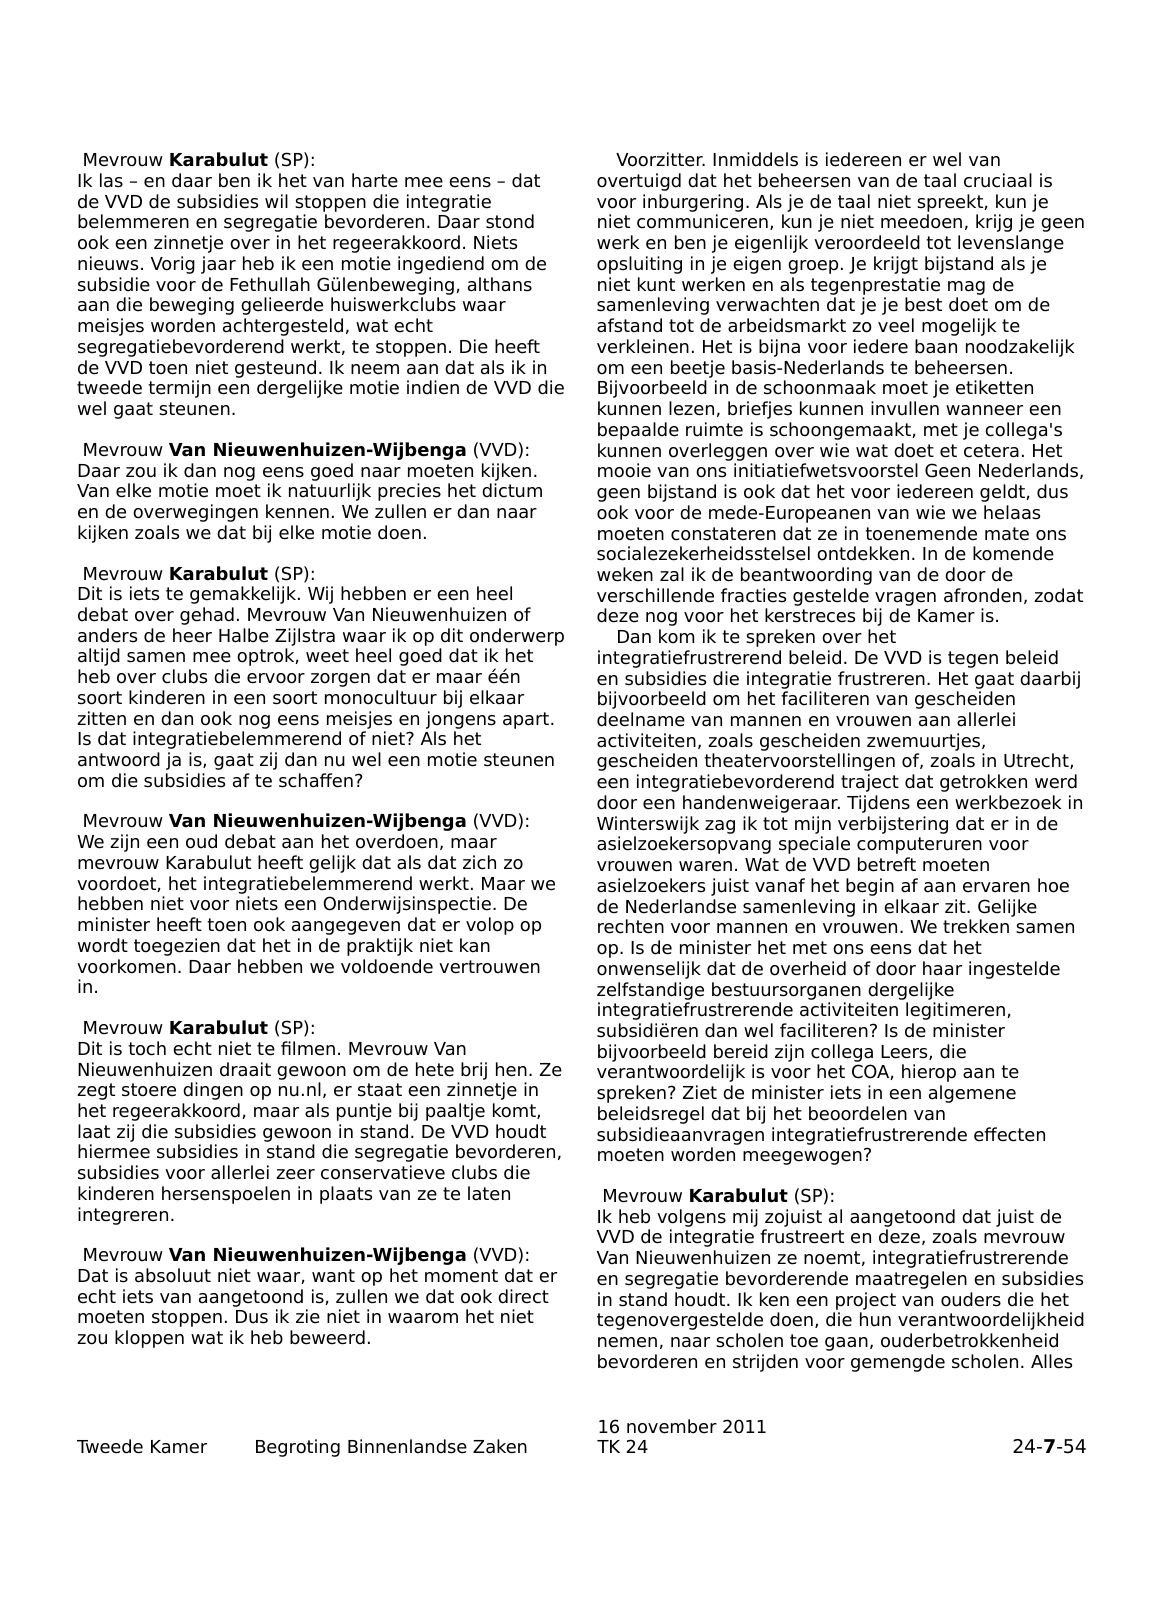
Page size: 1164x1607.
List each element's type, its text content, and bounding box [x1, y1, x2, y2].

text Dat is absoluut niet waar, want op het moment dat er echt iets van aangetoond is, zullen we dat ook direct moeten stoppen. Dus ik zie niet in waarom het niet zou kloppen wat ik heb beweerd. [77, 1266, 567, 1349]
text Mevrouw Karabulut (SP): [596, 1186, 1087, 1207]
text Dan kom ik te spreken over het integratiefrustrerend beleid. De VVD is tegen beleid en subsidies die integratie frustreren. Het gaat daarbij bijvoorbeeld om het faciliteren van gescheiden deelname van mannen en vrouwen aan allerlei activiteiten, zoals gescheiden zwemuurtjes, gescheiden theatervoorstellingen of, zoals in Utrecht, een integratiebevorderend traject dat getrokken werd door een handenweigeraar. Tijdens een werkbezoek in Winterswijk zag ik tot mijn verbijstering dat er in de asielzoekersopvang speciale computeruren voor vrouwen waren. Wat de VVD betreft moeten asielzoekers juist vanaf het begin af aan ervaren hoe de Nederlandse samenleving in elkaar zit. Gelijke rechten voor mannen en vrouwen. We trekken samen op. Is de minister het met ons eens dat het onwenselijk dat de overheid of door haar ingestelde zelfstandige bestuursorganen dergelijke integratiefrustrerende activiteiten legitimeren, subsidiëren dan wel faciliteren? Is de minister bijvoorbeeld bereid zijn collega Leers, die verantwoordelijk is voor het COA, hierop aan te spreken? Ziet de minister iets in een algemene beleidsregel dat bij het beoordelen van subsidieaanvragen integratiefrustrerende effecten moeten worden meegewogen? [596, 627, 1087, 1166]
text Mevrouw Van Nieuwenhuizen-Wijbenga (VVD): [77, 1245, 567, 1266]
text Daar zou ik dan nog eens goed naar moeten kijken. Van elke motie moet ik natuurlijk precies het dictum en de overwegingen kennen. We zullen er dan naar kijken zoals we dat bij elke motie doen. [77, 460, 567, 543]
text Mevrouw Karabulut (SP): [77, 563, 567, 584]
text Ik las – en daar ben ik het van harte mee eens – dat de VVD de subsidies wil stoppen die integratie belemmeren en segregatie bevorderen. Daar stond ook een zinnetje over in het regeerakkoord. Niets nieuws. Vorig jaar heb ik een motie ingediend om de subsidie voor de Fethullah Gülenbeweging, althans aan die beweging gelieerde huiswerkclubs waar meisjes worden achtergesteld, wat echt segregatiebevorderend werkt, te stoppen. Die heeft de VVD toen niet gesteund. Ik neem aan dat als ik in tweede termijn een dergelijke motie indien de VVD die wel gaat steunen. [77, 171, 567, 420]
text Mevrouw Van Nieuwenhuizen-Wijbenga (VVD): [77, 440, 567, 460]
text Ik heb volgens mij zojuist al aangetoond dat juist de VVD de integratie frustreert en deze, zoals mevrouw Van Nieuwenhuizen ze noemt, integratiefrustrerende en segregatie bevorderende maatregelen en subsidies in stand houdt. Ik ken een project van ouders die het tegenovergestelde doen, die hun verantwoordelijkheid nemen, naar scholen toe gaan, ouderbetrokkenheid bevorderen en strijden voor gemengde scholen. Alles [596, 1207, 1087, 1372]
text Mevrouw Van Nieuwenhuizen-Wijbenga (VVD): [77, 811, 567, 832]
text Mevrouw Karabulut (SP): [77, 1018, 567, 1039]
text Dit is toch echt niet te filmen. Mevrouw Van Nieuwenhuizen draait gewoon om de hete brij hen. Ze zegt stoere dingen op nu.nl, er staat een zinnetje in het regeerakkoord, maar als puntje bij paaltje komt, laat zij die subsidies gewoon in stand. De VVD houdt hiermee subsidies in stand die segregatie bevorderen, subsidies voor allerlei zeer conservatieve clubs die kinderen hersenspoelen in plaats van ze te laten integreren. [77, 1039, 567, 1225]
text Mevrouw Karabulut (SP): [77, 150, 567, 171]
text We zijn een oud debat aan het overdoen, maar mevrouw Karabulut heeft gelijk dat als dat zich zo voordoet, het integratiebelemmerend werkt. Maar we hebben niet voor niets een Onderwijsinspectie. De minister heeft toen ook aangegeven dat er volop op wordt toegezien dat het in de praktijk niet kan voorkomen. Daar hebben we voldoende vertrouwen in. [77, 832, 567, 998]
text Voorzitter. Inmiddels is iedereen er wel van overtuigd dat het beheersen van de taal cruciaal is voor inburgering. Als je de taal niet spreekt, kun je niet communiceren, kun je niet meedoen, krijg je geen werk en ben je eigenlijk veroordeeld tot levenslange opsluiting in je eigen groep. Je krijgt bijstand als je niet kunt werken en als tegenprestatie mag de samenleving verwachten dat je je best doet om de afstand tot de arbeidsmarkt zo veel mogelijk te verkleinen. Het is bijna voor iedere baan noodzakelijk om een beetje basis-Nederlands te beheersen. Bijvoorbeeld in de schoonmaak moet je etiketten kunnen lezen, briefjes kunnen invullen wanneer een bepaalde ruimte is schoongemaakt, met je collega's kunnen overleggen over wie wat doet et cetera. Het mooie van ons initiatiefwetsvoorstel Geen Nederlands, geen bijstand is ook dat het voor iedereen geldt, dus ook voor de mede-Europeanen van wie we helaas moeten constateren dat ze in toenemende mate ons socialezekerheidsstelsel ontdekken. In de komende weken zal ik de beantwoording van de door de verschillende fracties gestelde vragen afronden, zodat deze nog voor het kerstreces bij de Kamer is. [596, 150, 1087, 627]
text Dit is iets te gemakkelijk. Wij hebben er een heel debat over gehad. Mevrouw Van Nieuwenhuizen of anders de heer Halbe Zijlstra waar ik op dit onderwerp altijd samen mee optrok, weet heel goed dat ik het heb over clubs die ervoor zorgen dat er maar één soort kinderen in een soort monocultuur bij elkaar zitten en dan ook nog eens meisjes en jongens apart. Is dat integratiebelemmerend of niet? Als het antwoord ja is, gaat zij dan nu wel een motie steunen om die subsidies af te schaffen? [77, 584, 567, 791]
